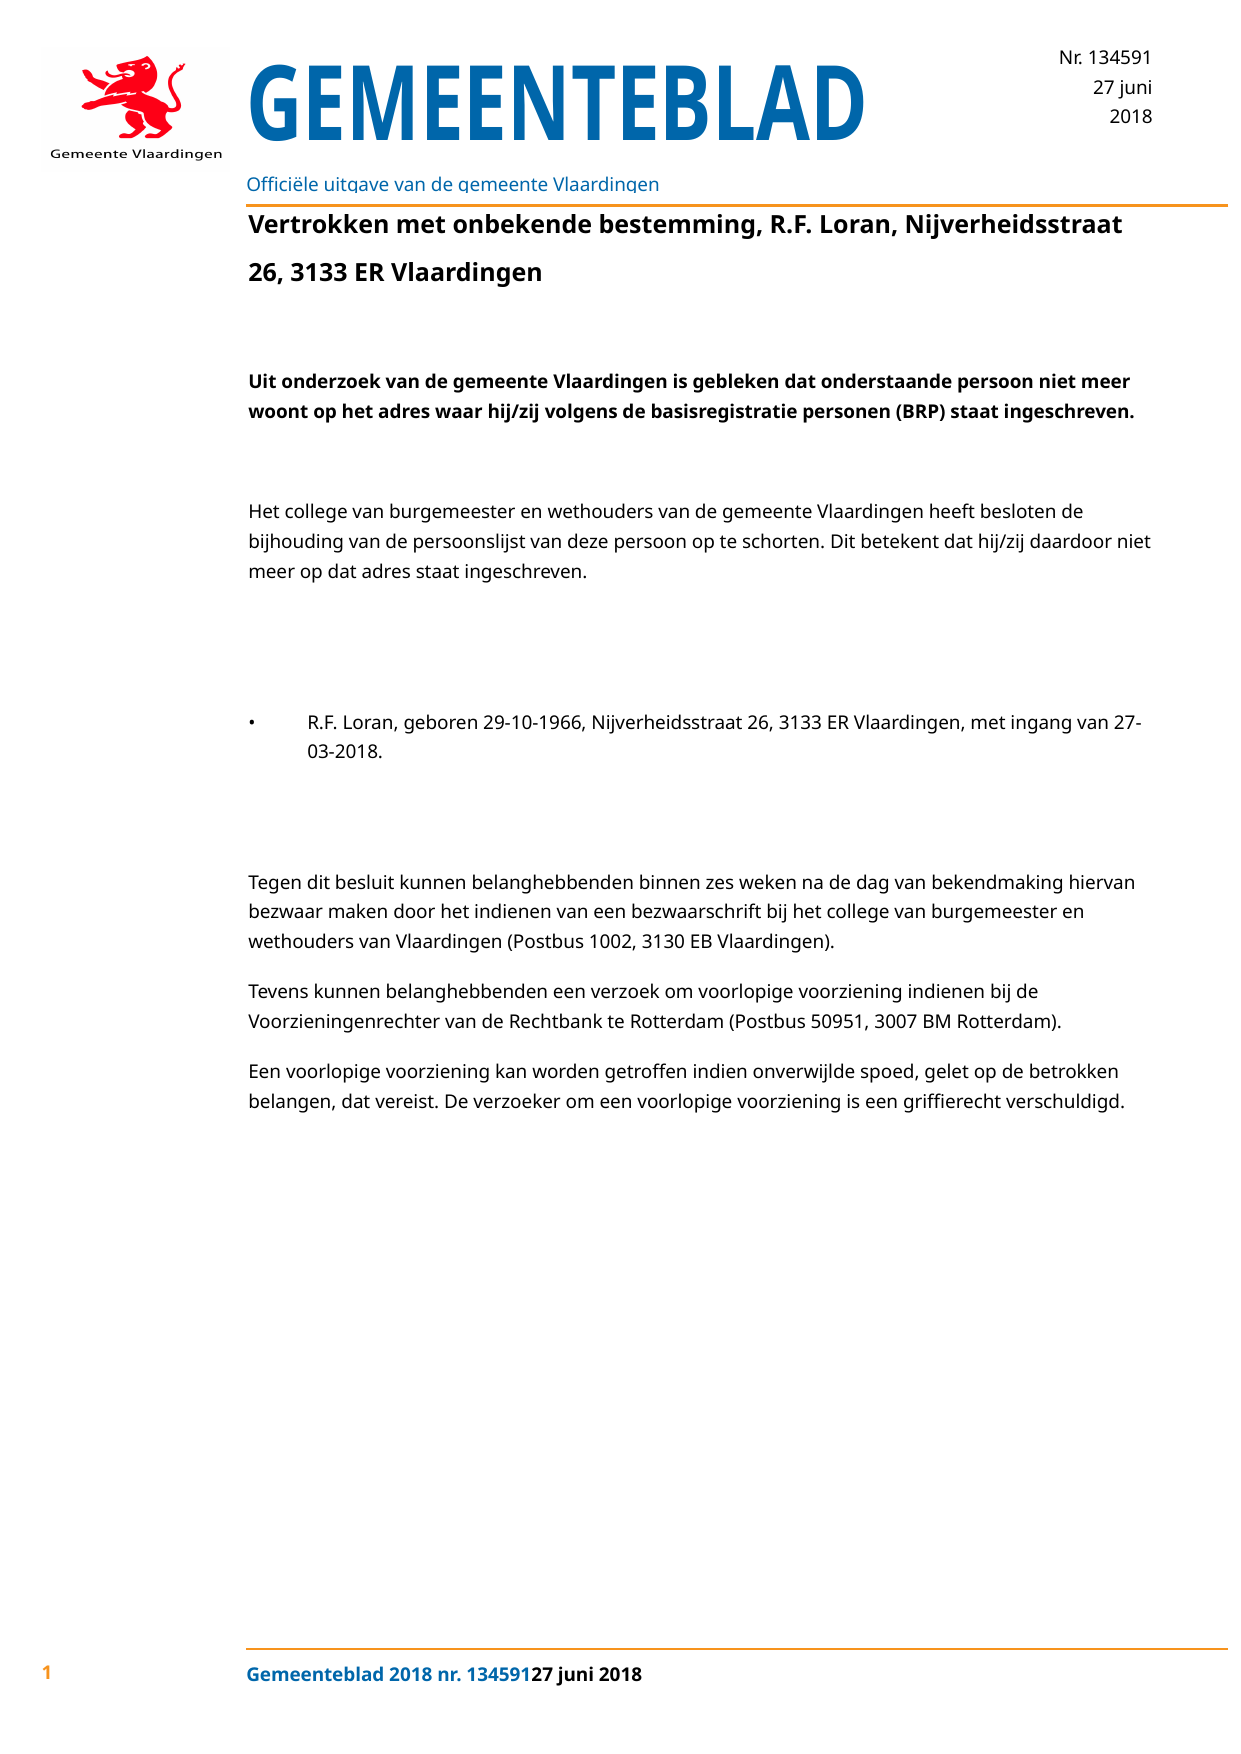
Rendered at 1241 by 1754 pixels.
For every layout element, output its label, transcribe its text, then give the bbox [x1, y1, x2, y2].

text Tegen dit besluit kunnen belanghebbenden binnen zes weken na de dag van bekendmaking hiervan bezwaar maken door het indienen van een bezwaarschrift bij het college van burgemeester en wethouders van Vlaardingen (Postbus 1002, 3130 EB Vlaardingen). [248, 869, 1152, 954]
text Uit onderzoek van de gemeente Vlaardingen is gebleken dat onderstaande persoon niet meer woont op het adres waar hij/zij volgens de basisregistratie personen (BRP) staat ingeschreven. [248, 368, 1152, 424]
text Een voorlopige voorziening kan worden getroffen indien onverwijlde spoed, gelet op de betrokken belangen, dat vereist. De verzoeker om een voorlopige voorziening is een griffierecht verschuldigd. [248, 1059, 1152, 1114]
text Het college van burgemeester en wethouders van de gemeente Vlaardingen heeft besloten de bijhouding van de persoonslijst van deze persoon op te schorten. Dit betekent dat hij/zij daardoor niet meer op dat adres staat ingeschreven. [248, 499, 1152, 584]
text Tevens kunnen belanghebbenden een verzoek om voorlopige voorziening indienen bij de Voorzieningenrechter van de Rechtbank te Rotterdam (Postbus 50951, 3007 BM Rotterdam). [248, 979, 1152, 1034]
text Vertrokken met onbekende bestemming, R.F. Loran, Nijverheidsstraat 26, 3133 ER Vlaardingen [248, 207, 1152, 288]
list R.F. Loran, geboren 29-10-1966, Nijverheidsstraat 26, 3133 ER Vlaardingen, met ingang van 27-03-2018. [248, 709, 1152, 764]
picture [41, 47, 231, 172]
